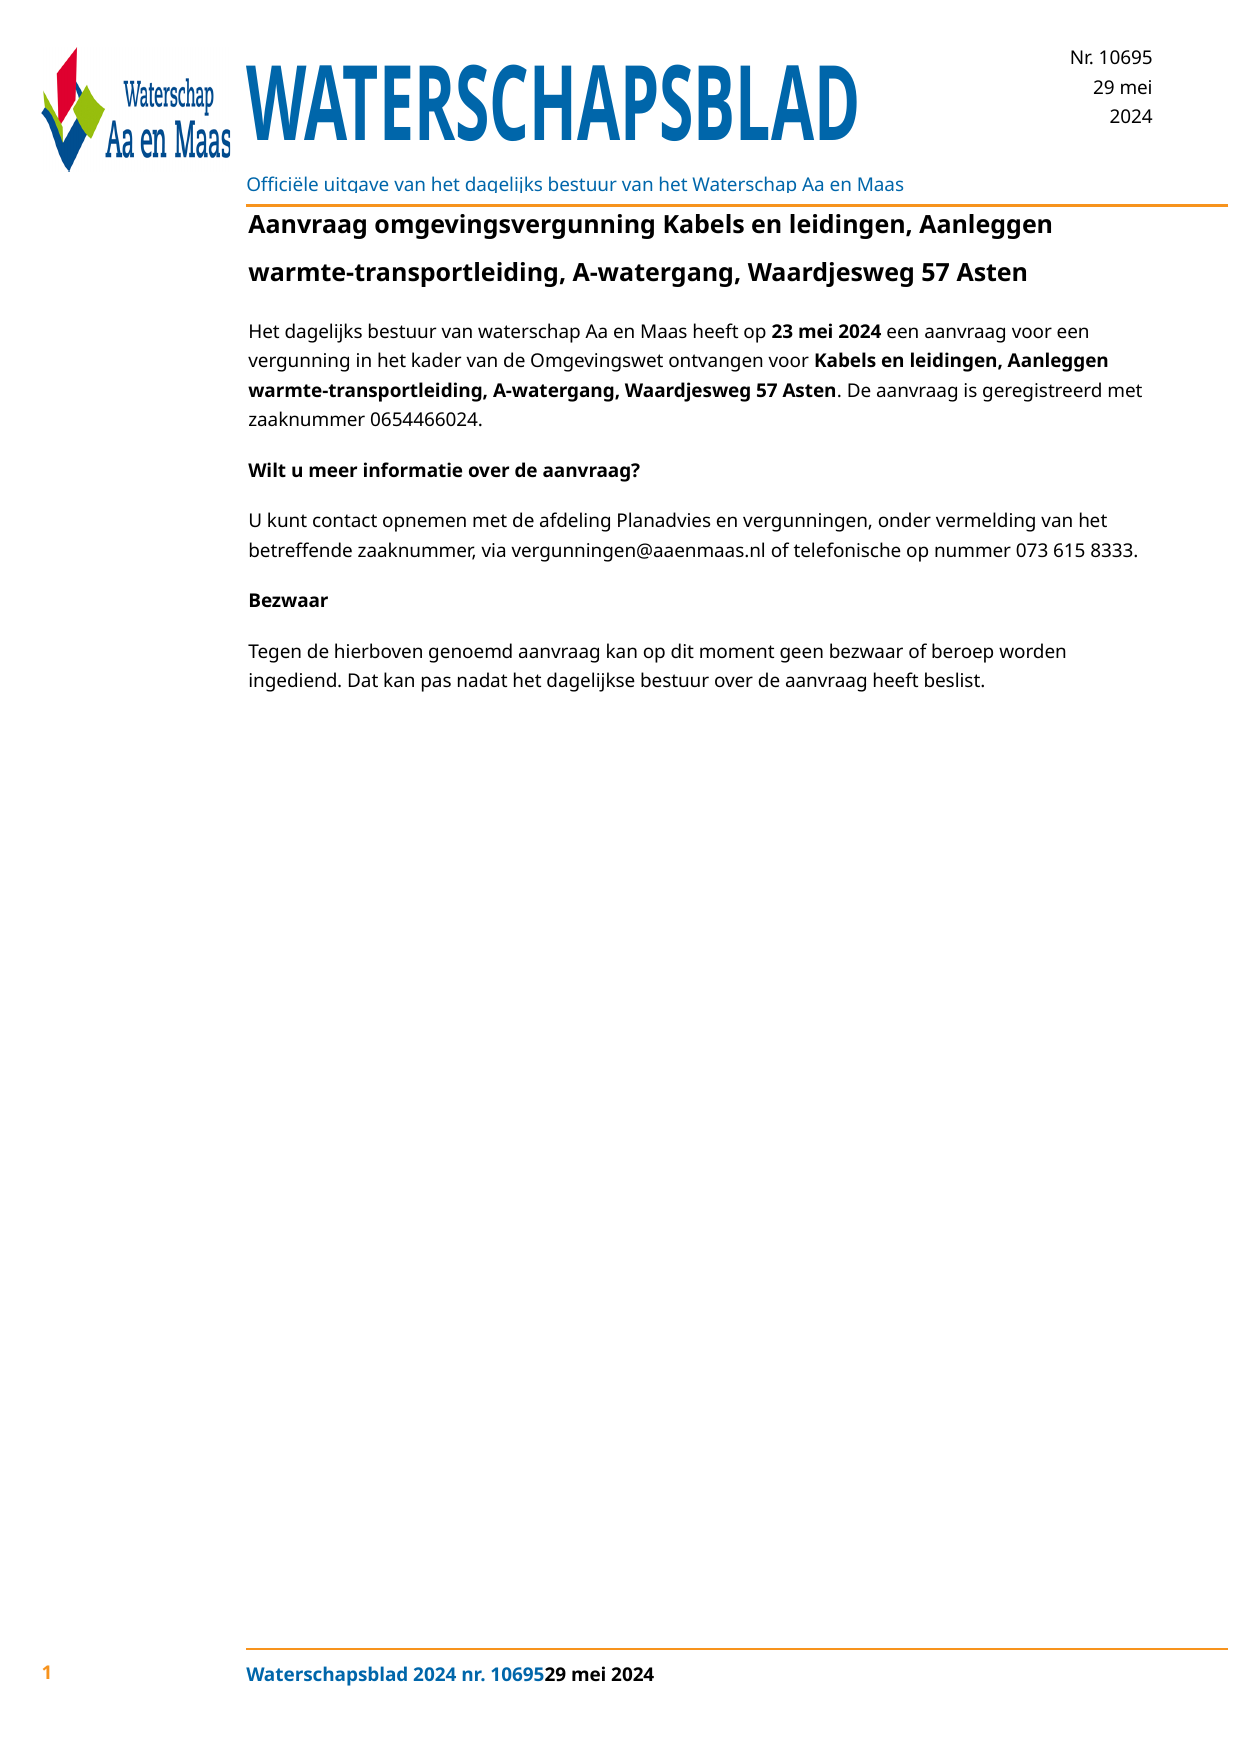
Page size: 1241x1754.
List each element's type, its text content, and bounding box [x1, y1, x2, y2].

picture [41, 47, 231, 172]
text Tegen de hierboven genoemd aanvraag kan op dit moment geen bezwaar of beroep worden ingediend. Dat kan pas nadat het dagelijkse bestuur over de aanvraag heeft beslist. [248, 638, 1152, 693]
text Bezwaar [248, 587, 1152, 613]
text U kunt contact opnemen met de afdeling Planadvies en vergunningen, onder vermelding van het betreffende zaaknummer, via vergunningen@aaenmaas.nl of telefonische op nummer 073 615 8333. [248, 507, 1152, 563]
text Aanvraag omgevingsvergunning Kabels en leidingen, Aanleggen warmte-transportleiding, A-watergang, Waardjesweg 57 Asten [248, 207, 1152, 288]
text Het dagelijks bestuur van waterschap Aa en Maas heeft op 23 mei 2024 een aanvraag voor een vergunning in het kader van de Omgevingswet ontvangen voor Kabels en leidingen, Aanleggen warmte-transportleiding, A-watergang, Waardjesweg 57 Asten. De aanvraag is geregistreerd met zaaknummer 0654466024. [248, 318, 1152, 432]
text Wilt u meer informatie over de aanvraag? [248, 457, 1152, 483]
